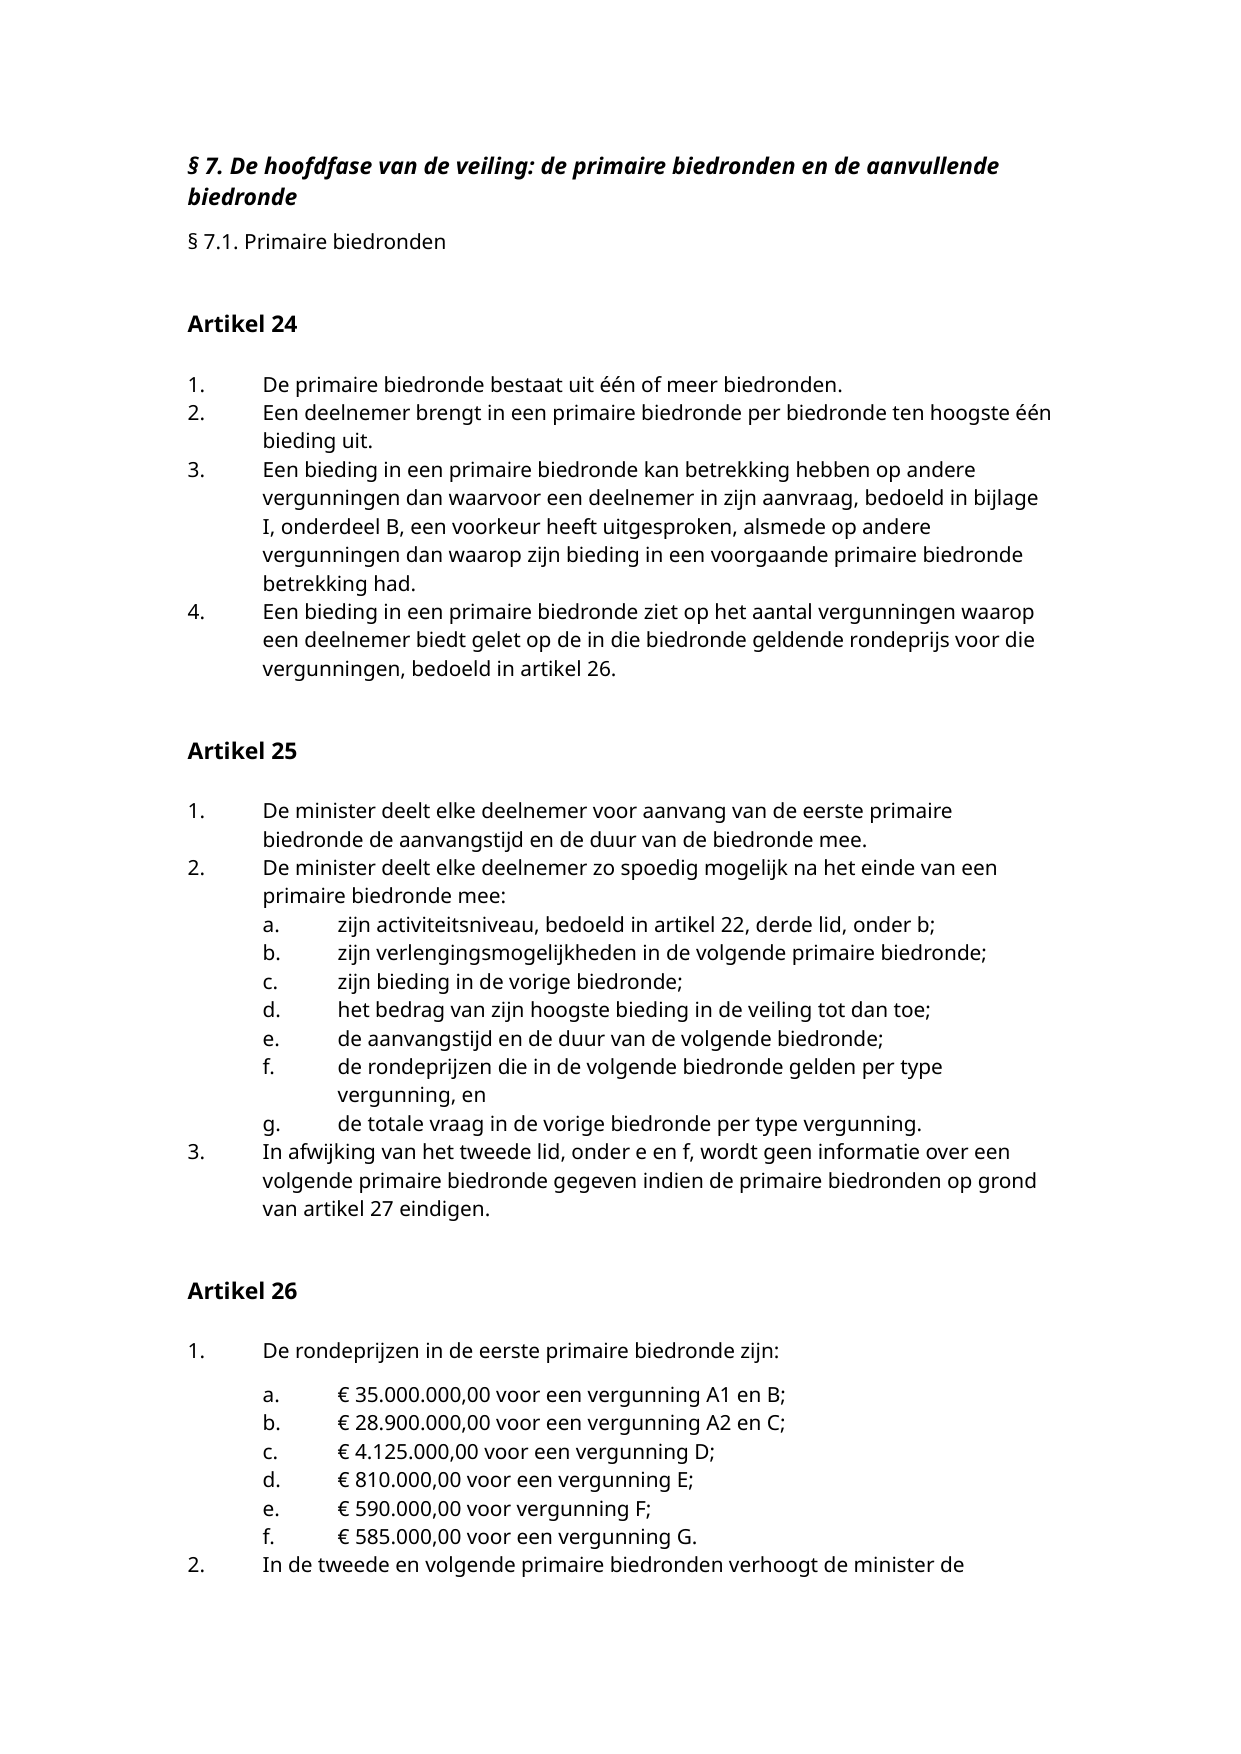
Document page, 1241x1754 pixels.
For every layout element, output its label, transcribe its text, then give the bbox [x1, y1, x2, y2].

list de rondeprijzen die in de volgende biedronde gelden per type vergunning, en [262, 1052, 1053, 1109]
list Een bieding in een primaire biedronde kan betrekking hebben op andere vergunningen dan waarvoor een deelnemer in zijn aanvraag, bedoeld in bijlage I, onderdeel B, een voorkeur heeft uitgesproken, alsmede op andere vergunningen dan waarop zijn bieding in een voorgaande primaire biedronde betrekking had. [187, 455, 1053, 597]
subtitle Artikel 24 [187, 308, 1053, 340]
list het bedrag van zijn hoogste bieding in de veiling tot dan toe; [262, 995, 1053, 1024]
subtitle § 7. De hoofdfase van de veiling: de primaire biedronden en de aanvullende biedronde [187, 150, 1053, 212]
list de aanvangstijd en de duur van de volgende biedronde; [262, 1024, 1053, 1052]
list Een deelnemer brengt in een primaire biedronde per biedronde ten hoogste één bieding uit. [187, 398, 1053, 455]
list € 4.125.000,00 voor een vergunning D; [262, 1437, 1053, 1465]
list zijn verlengingsmogelijkheden in de volgende primaire biedronde; [262, 938, 1053, 967]
list De minister deelt elke deelnemer voor aanvang van de eerste primaire biedronde de aanvangstijd en de duur van de biedronde mee. [187, 796, 1053, 853]
list zijn activiteitsniveau, bedoeld in artikel 22, derde lid, onder b; [262, 910, 1053, 938]
list € 590.000,00 voor vergunning F; [262, 1494, 1053, 1522]
list € 585.000,00 voor een vergunning G. [262, 1522, 1053, 1551]
list De minister deelt elke deelnemer zo spoedig mogelijk na het einde van een primaire biedronde mee: [187, 853, 1053, 910]
list Een bieding in een primaire biedronde ziet op het aantal vergunningen waarop een deelnemer biedt gelet op de in die biedronde geldende rondeprijs voor die vergunningen, bedoeld in artikel 26. [187, 597, 1053, 682]
list In afwijking van het tweede lid, onder e en f, wordt geen informatie over een volgende primaire biedronde gegeven indien de primaire biedronden op grond van artikel 27 eindigen. [187, 1137, 1053, 1223]
list In de tweede en volgende primaire biedronden verhoogt de minister de [187, 1551, 1053, 1579]
list De rondeprijzen in de eerste primaire biedronde zijn: [187, 1337, 1053, 1365]
list De primaire biedronde bestaat uit één of meer biedronden. [187, 370, 1053, 398]
subtitle § 7.1. Primaire biedronden [187, 227, 1053, 256]
list zijn bieding in de vorige biedronde; [262, 967, 1053, 995]
list € 810.000,00 voor een vergunning E; [262, 1465, 1053, 1494]
list de totale vraag in de vorige biedronde per type vergunning. [262, 1109, 1053, 1137]
list € 28.900.000,00 voor een vergunning A2 en C; [262, 1408, 1053, 1437]
subtitle Artikel 26 [187, 1275, 1053, 1307]
subtitle Artikel 25 [187, 735, 1053, 766]
list € 35.000.000,00 voor een vergunning A1 en B; [262, 1380, 1053, 1408]
